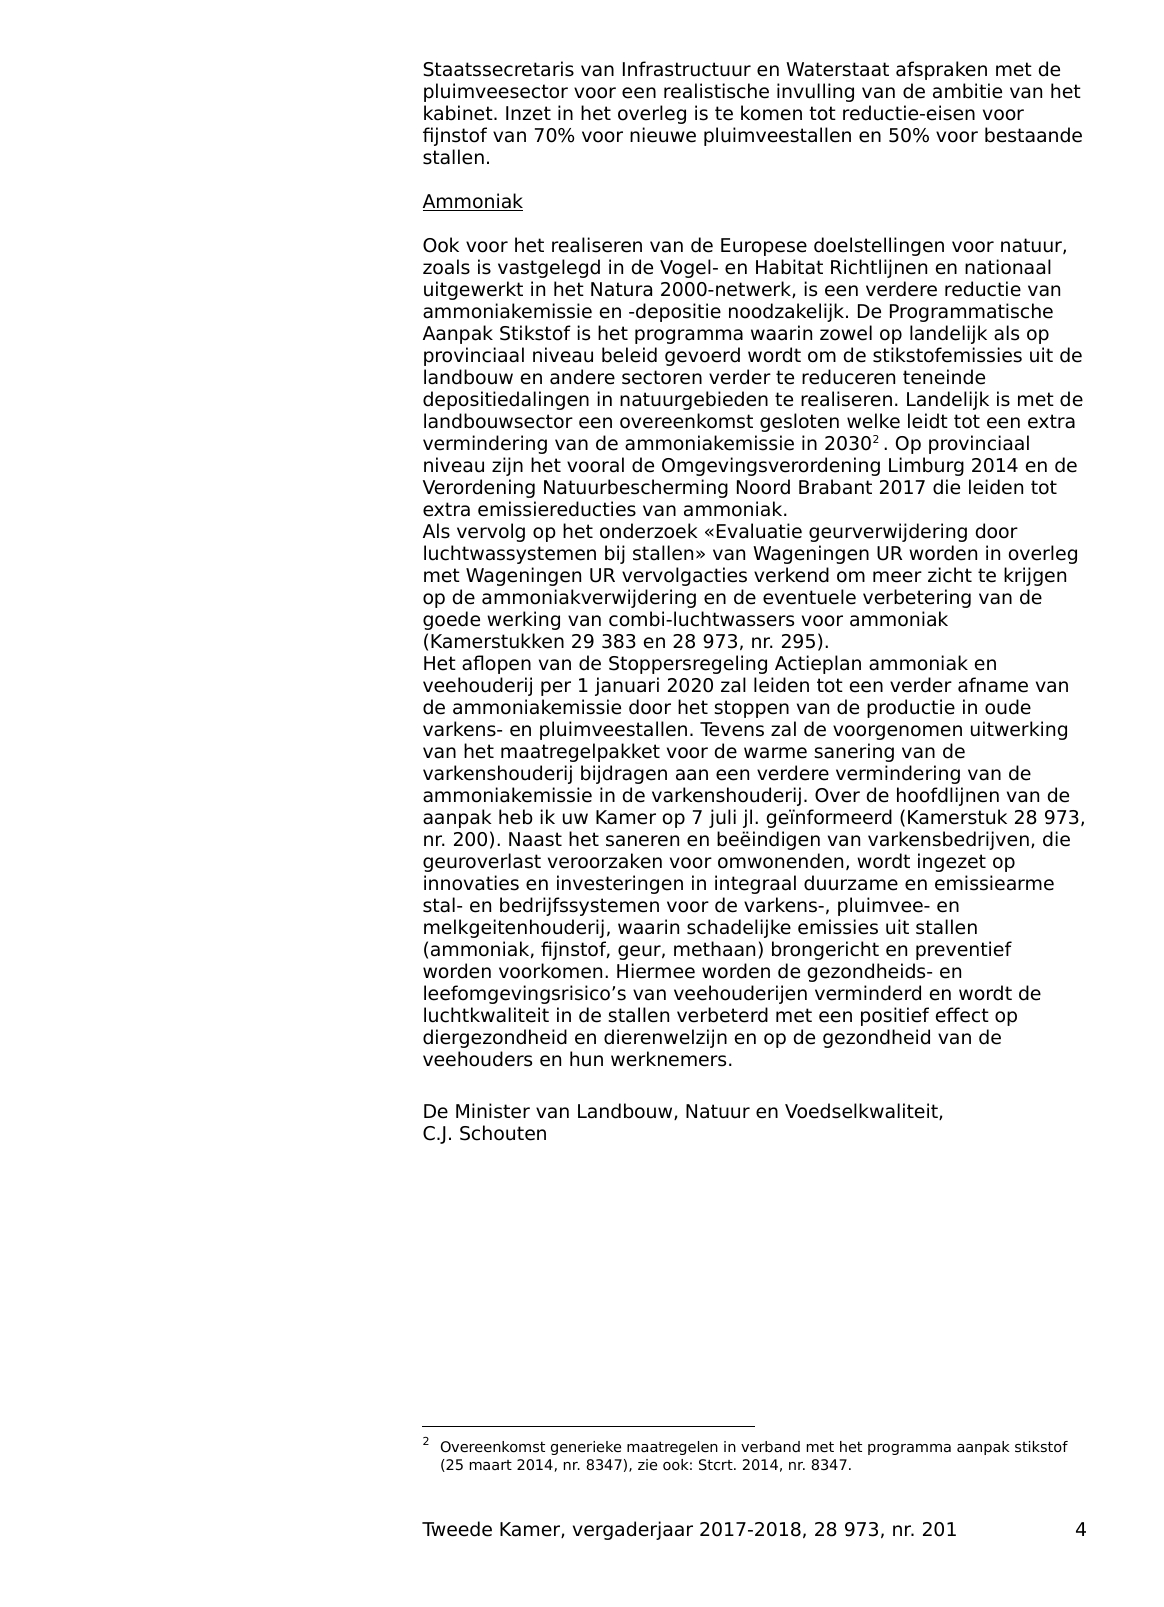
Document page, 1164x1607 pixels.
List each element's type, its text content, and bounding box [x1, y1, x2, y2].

text Het aflopen van de Stoppersregeling Actieplan ammoniak en veehouderij per 1 januari 2020 zal leiden tot een verder afname van de ammoniakemissie door het stoppen van de productie in oude varkens- en pluimveestallen. Tevens zal de voorgenomen uitwerking van het maatregelpakket voor de warme sanering van de varkenshouderij bijdragen aan een verdere vermindering van de ammoniakemissie in de varkenshouderij. Over de hoofdlijnen van de aanpak heb ik uw Kamer op 7 juli jl. geïnformeerd (Kamerstuk 28 973, nr. 200). Naast het saneren en beëindigen van varkensbedrijven, die geuroverlast veroorzaken voor omwonenden, wordt ingezet op innovaties en investeringen in integraal duurzame en emissiearme stal- en bedrijfssystemen voor de varkens-, pluimvee- en melkgeitenhouderij, waarin schadelijke emissies uit stallen (ammoniak, fijnstof, geur, methaan) brongericht en preventief worden voorkomen. Hiermee worden de gezondheids- en leefomgevingsrisico’s van veehouderijen verminderd en wordt de luchtkwaliteit in de stallen verbeterd met een positief effect op diergezondheid en dierenwelzijn en op de gezondheid van de veehouders en hun werknemers. [422, 653, 1087, 1071]
text Als vervolg op het onderzoek «Evaluatie geurverwijdering door luchtwassystemen bij stallen» van Wageningen UR worden in overleg met Wageningen UR vervolgacties verkend om meer zicht te krijgen op de ammoniakverwijdering en de eventuele verbetering van de goede werking van combi-luchtwassers voor ammoniak (Kamerstukken 29 383 en 28 973, nr. 295). [422, 521, 1087, 653]
text Overeenkomst generieke maatregelen in verband met het programma aanpak stikstof (25 maart 2014, nr. 8347), zie ook: Stcrt. 2014, nr. 8347. [422, 1435, 1087, 1474]
text De Minister van Landbouw, Natuur en Voedselkwaliteit, C.J. Schouten [422, 1101, 1087, 1144]
text Ook voor het realiseren van de Europese doelstellingen voor natuur, zoals is vastgelegd in de Vogel- en Habitat Richtlijnen en nationaal uitgewerkt in het Natura 2000-netwerk, is een verdere reductie van ammoniakemissie en -depositie noodzakelijk. De Programmatische Aanpak Stikstof is het programma waarin zowel op landelijk als op provinciaal niveau beleid gevoerd wordt om de stikstofemissies uit de landbouw en andere sectoren verder te reduceren teneinde depositiedalingen in natuurgebieden te realiseren. Landelijk is met de landbouwsector een overeenkomst gesloten welke leidt tot een extra vermindering van de ammoniakemissie in 2030. Op provinciaal niveau zijn het vooral de Omgevingsverordening Limburg 2014 en de Verordening Natuurbescherming Noord Brabant 2017 die leiden tot extra emissiereducties van ammoniak. [422, 235, 1087, 521]
text Staatssecretaris van Infrastructuur en Waterstaat afspraken met de pluimveesector voor een realistische invulling van de ambitie van het kabinet. Inzet in het overleg is te komen tot reductie-eisen voor fijnstof van 70% voor nieuwe pluimveestallen en 50% voor bestaande stallen. [422, 59, 1087, 169]
subtitle Ammoniak [422, 191, 1087, 213]
